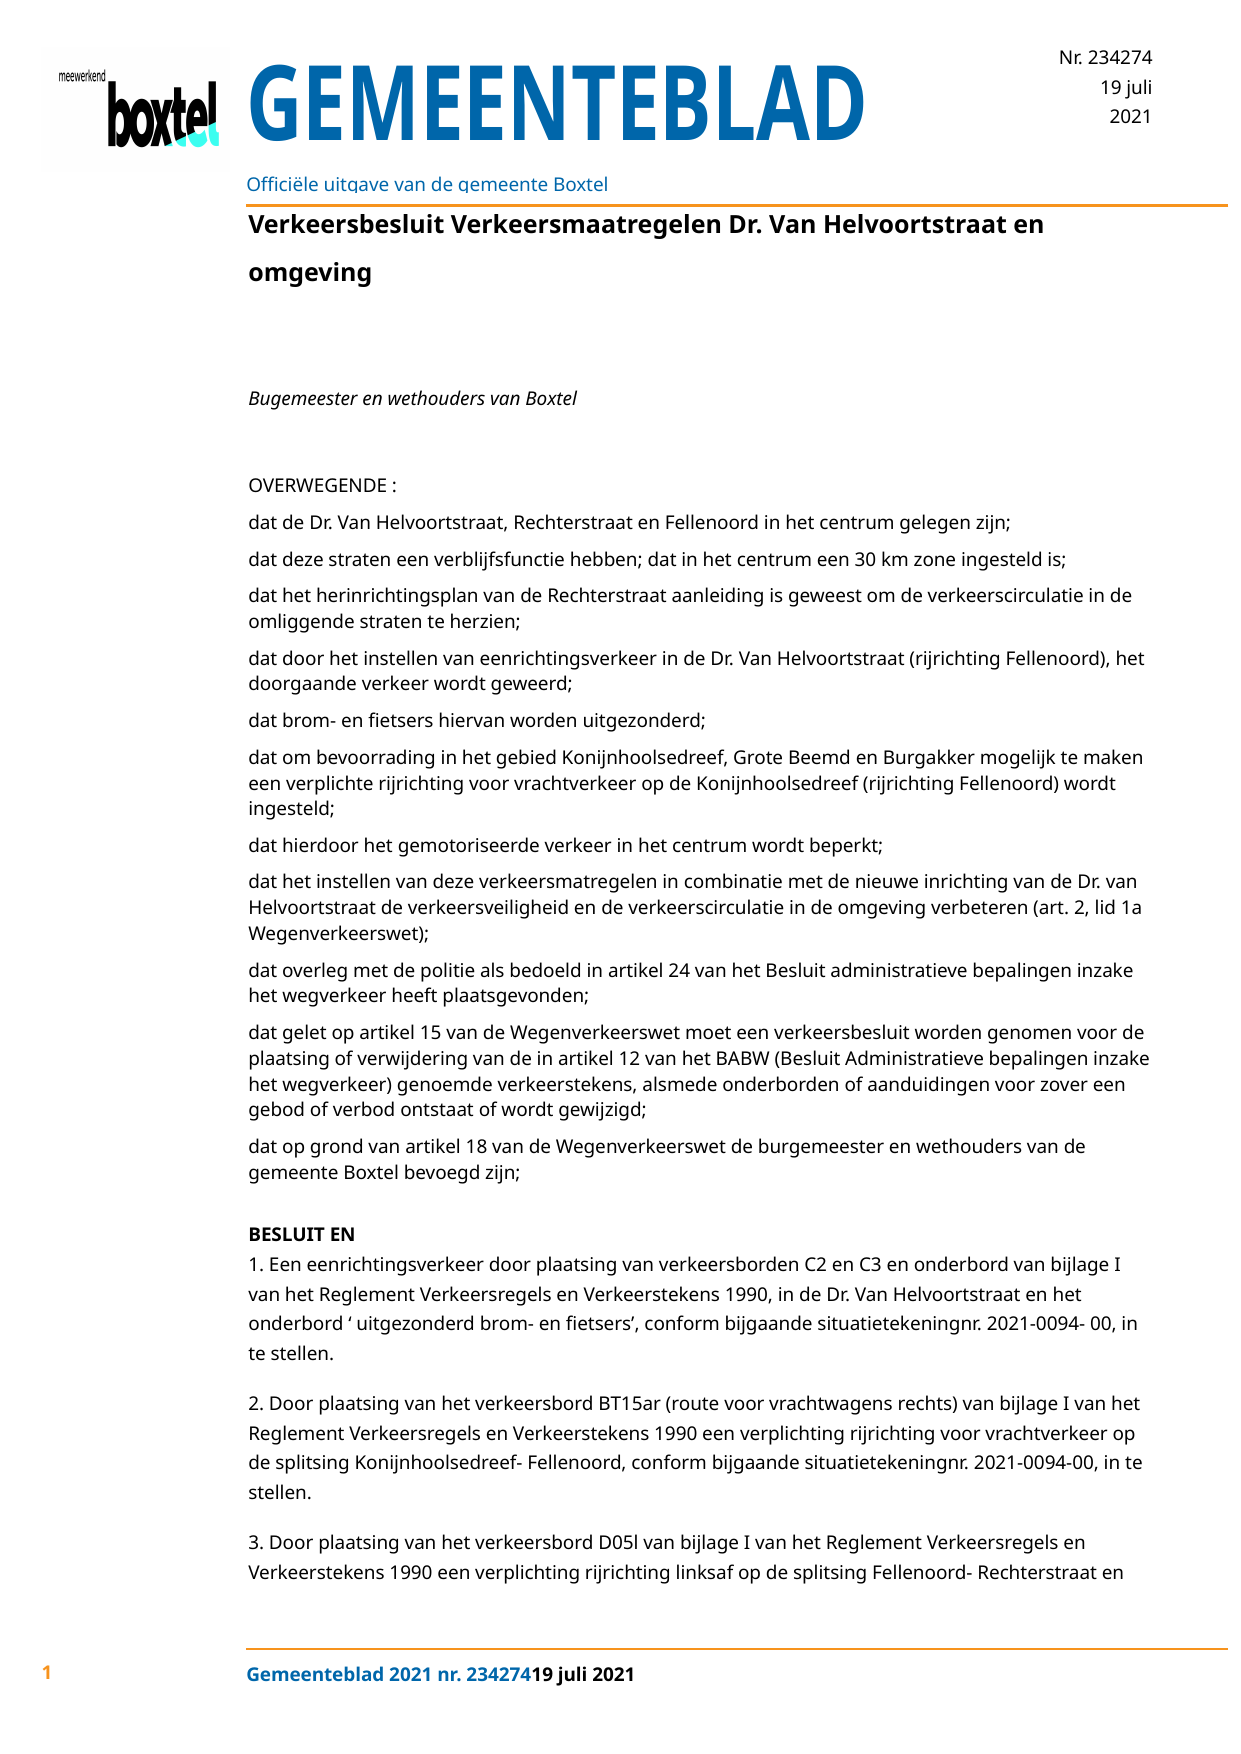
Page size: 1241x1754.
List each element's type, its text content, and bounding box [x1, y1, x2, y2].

text dat brom- en fietsers hiervan worden uitgezonderd; [248, 707, 1152, 733]
picture [41, 47, 231, 172]
text dat op grond van artikel 18 van de Wegenverkeerswet de burgemeester en wethouders van de gemeente Boxtel bevoegd zijn; [248, 1133, 1152, 1184]
text Bugemeester en wethouders van Boxtel [248, 386, 1152, 411]
text OVERWEGENDE : [248, 472, 1152, 498]
text dat hierdoor het gemotoriseerde verkeer in het centrum wordt beperkt; [248, 832, 1152, 858]
text dat overleg met de politie als bedoeld in artikel 24 van het Besluit administratieve bepalingen inzake het wegverkeer heeft plaatsgevonden; [248, 957, 1152, 1008]
text Verkeersbesluit Verkeersmaatregelen Dr. Van Helvoortstraat en omgeving [248, 207, 1152, 288]
text dat de Dr. Van Helvoortstraat, Rechterstraat en Fellenoord in het centrum gelegen zijn; [248, 509, 1152, 535]
text dat het herinrichtingsplan van de Rechterstraat aanleiding is geweest om de verkeerscirculatie in de omliggende straten te herzien; [248, 582, 1152, 634]
text 3. Door plaatsing van het verkeersbord D05l van bijlage I van het Reglement Verkeersregels en Verkeerstekens 1990 een verplichting rijrichting linksaf op de splitsing Fellenoord- Rechterstraat en [248, 1529, 1152, 1585]
text dat deze straten een verblijfsfunctie hebben; dat in het centrum een 30 km zone ingesteld is; [248, 546, 1152, 572]
text dat om bevoorrading in het gebied Konijnhoolsedreef, Grote Beemd en Burgakker mogelijk te maken een verplichte rijrichting voor vrachtverkeer op de Konijnhoolsedreef (rijrichting Fellenoord) wordt ingesteld; [248, 744, 1152, 821]
text 2. Door plaatsing van het verkeersbord BT15ar (route voor vrachtwagens rechts) van bijlage I van het Reglement Verkeersregels en Verkeerstekens 1990 een verplichting rijrichting voor vrachtverkeer op de splitsing Konijnhoolsedreef- Fellenoord, conform bijgaande situatietekeningnr. 2021-0094-00, in te stellen. [248, 1390, 1152, 1505]
text dat gelet op artikel 15 van de Wegenverkeerswet moet een verkeersbesluit worden genomen voor de plaatsing of verwijdering van de in artikel 12 van het BABW (Besluit Administratieve bepalingen inzake het wegverkeer) genoemde verkeerstekens, alsmede onderborden of aanduidingen voor zover een gebod of verbod ontstaat of wordt gewijzigd; [248, 1019, 1152, 1122]
text BESLUIT EN [248, 1222, 1152, 1247]
text dat het instellen van deze verkeersmatregelen in combinatie met de nieuwe inrichting van de Dr. van Helvoortstraat de verkeersveiligheid en de verkeerscirculatie in de omgeving verbeteren (art. 2, lid 1a Wegenverkeerswet); [248, 869, 1152, 946]
text dat door het instellen van eenrichtingsverkeer in de Dr. Van Helvoortstraat (rijrichting Fellenoord), het doorgaande verkeer wordt geweerd; [248, 645, 1152, 696]
text 1. Een eenrichtingsverkeer door plaatsing van verkeersborden C2 en C3 en onderbord van bijlage I van het Reglement Verkeersregels en Verkeerstekens 1990, in de Dr. Van Helvoortstraat en het onderbord ‘ uitgezonderd brom- en fietsers’, conform bijgaande situatietekeningnr. 2021-0094- 00, in te stellen. [248, 1251, 1152, 1366]
